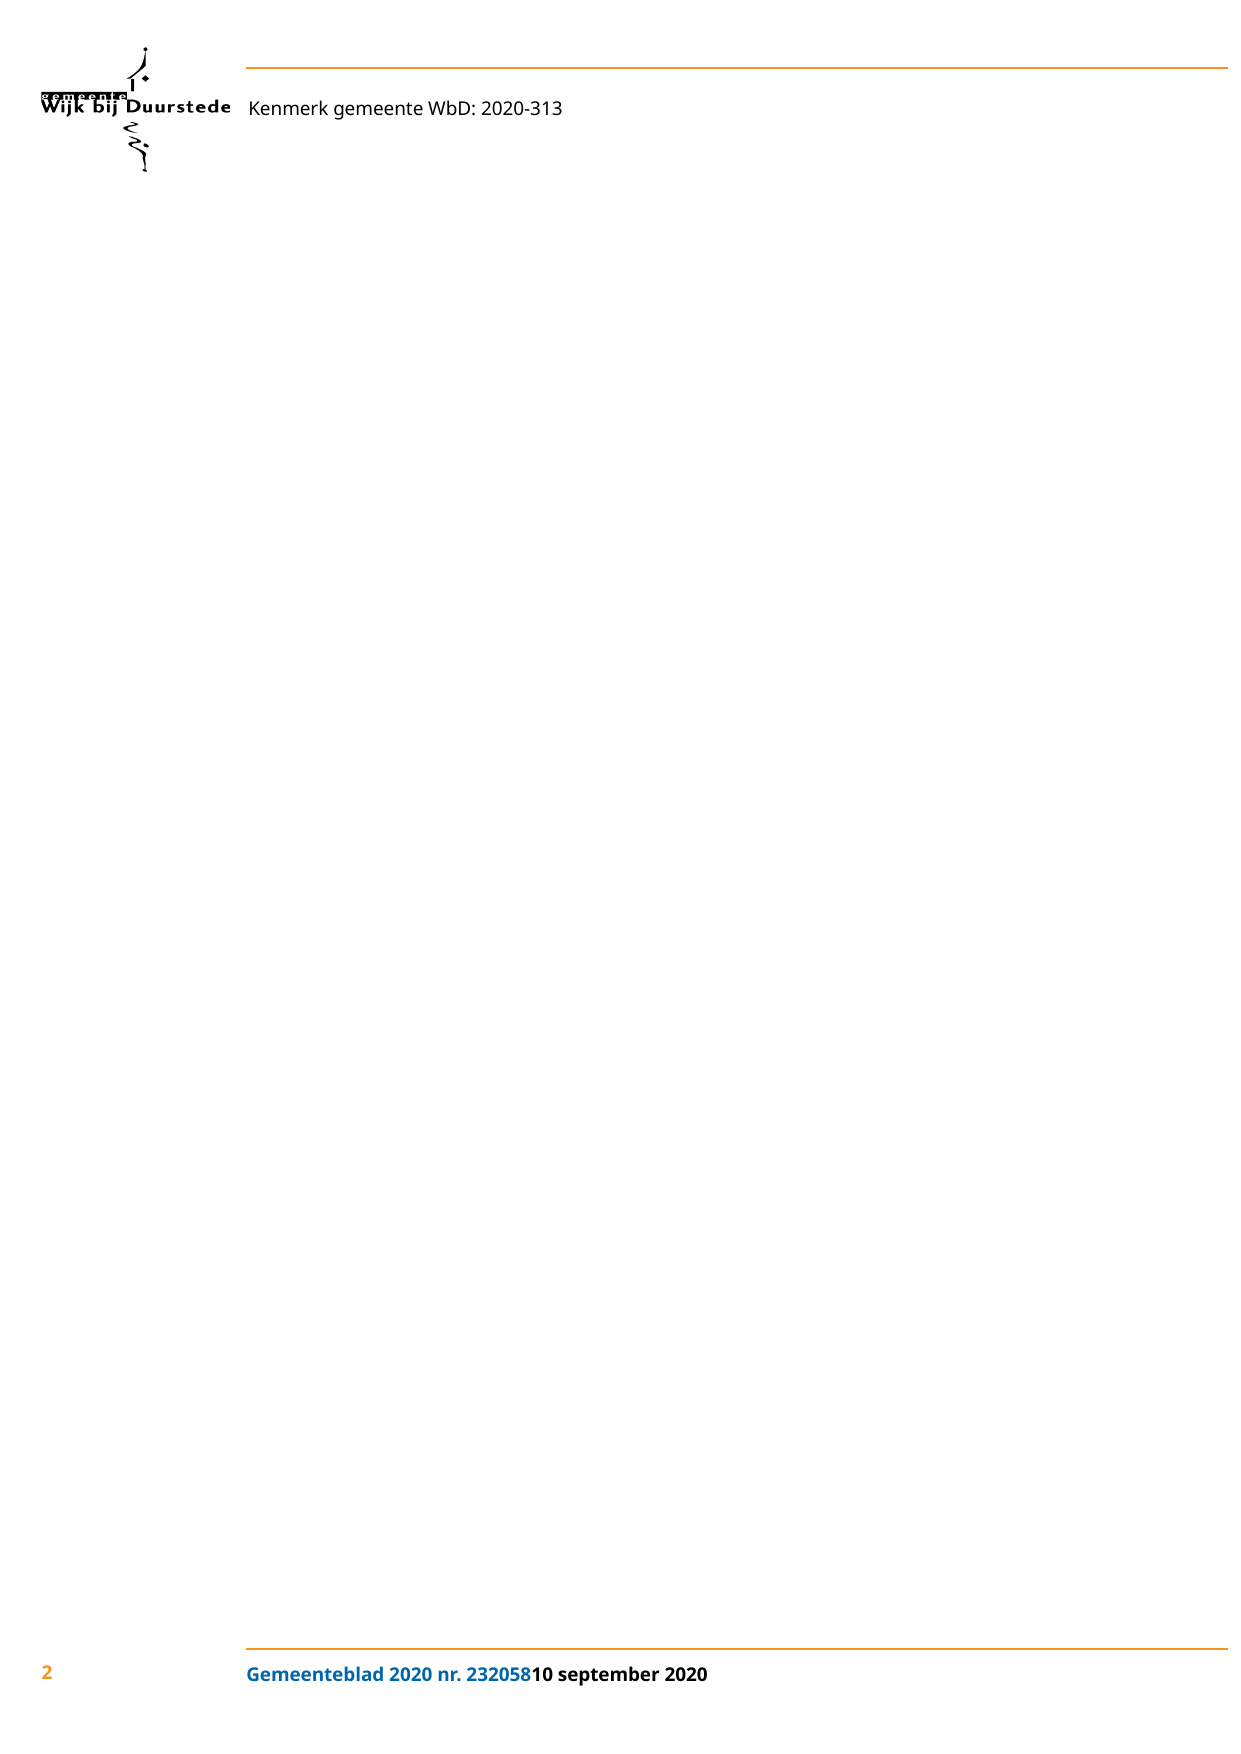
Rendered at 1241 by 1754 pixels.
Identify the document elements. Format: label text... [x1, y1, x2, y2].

picture [41, 47, 231, 172]
text Kenmerk gemeente WbD: 2020-313 [248, 95, 1152, 121]
